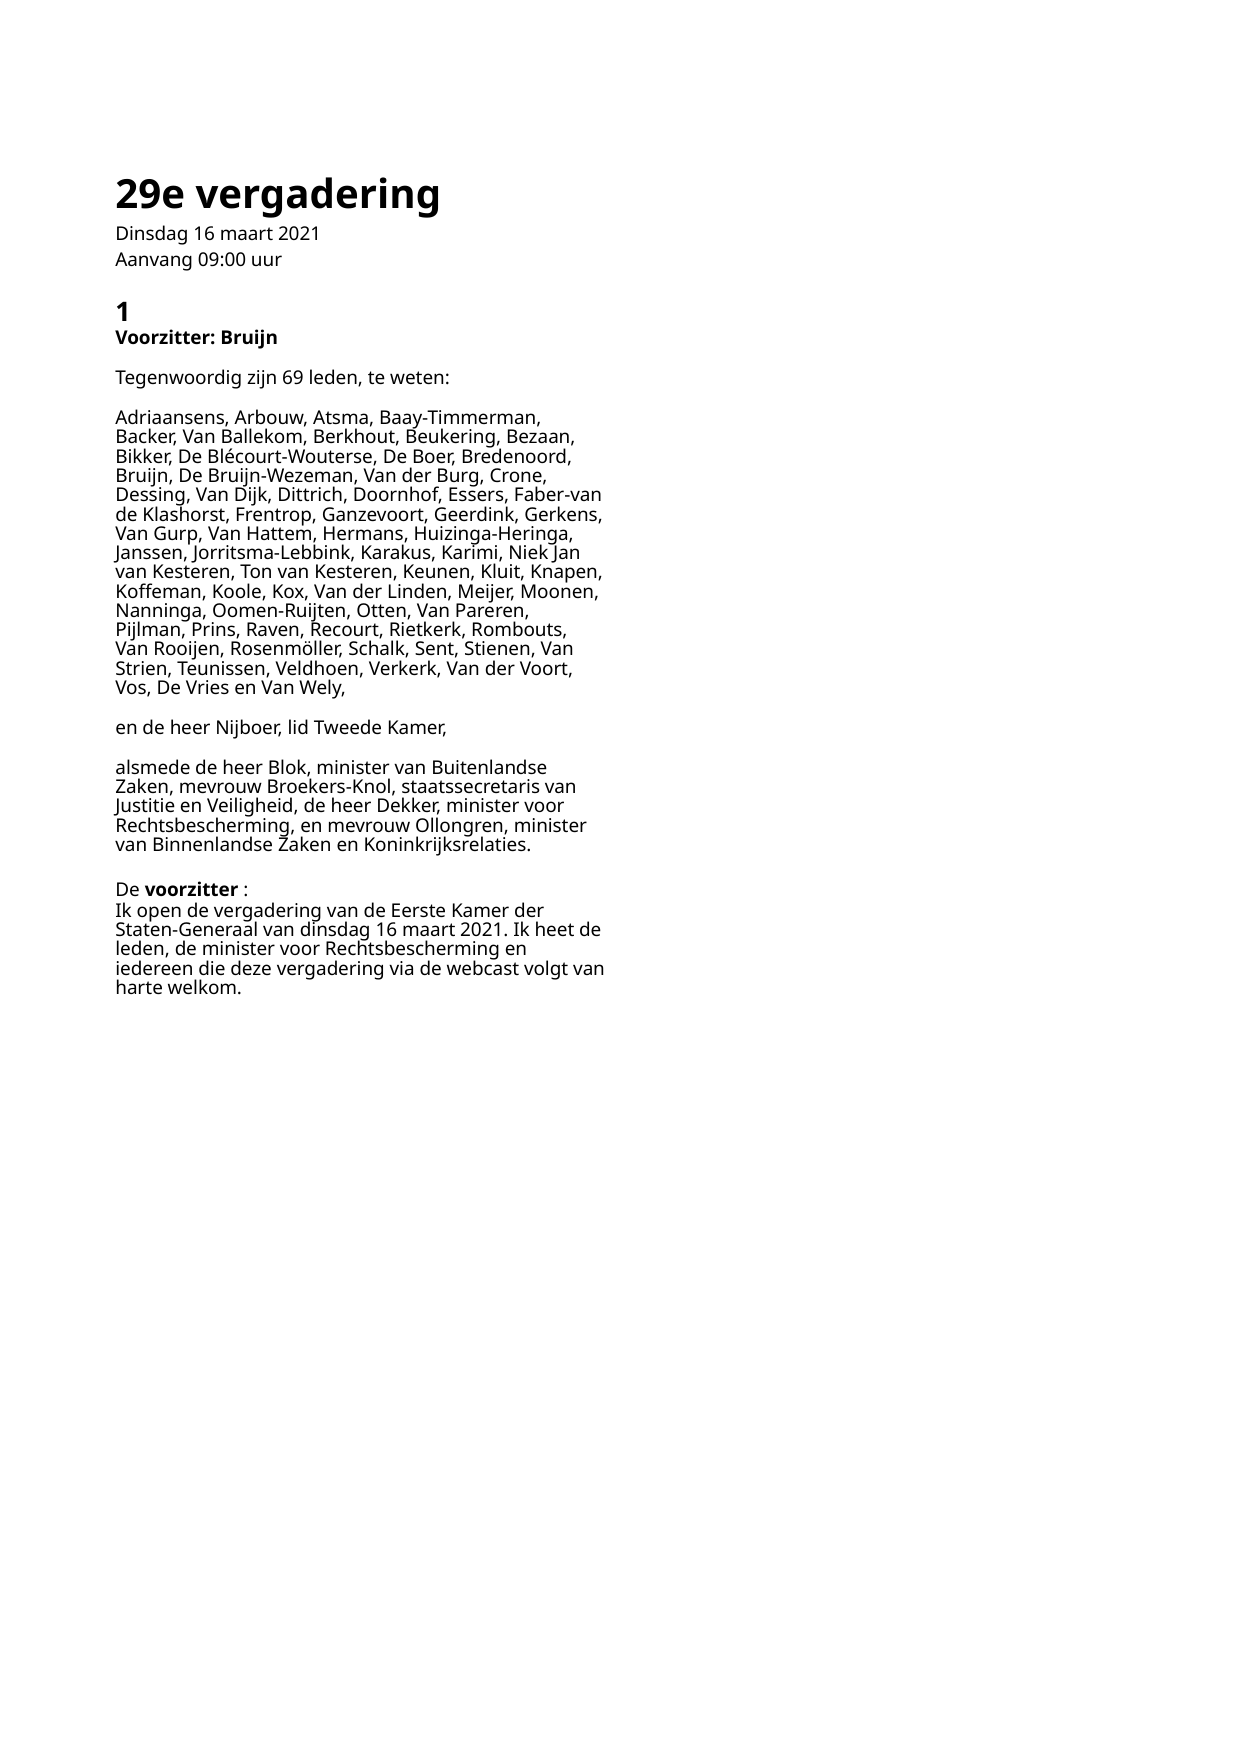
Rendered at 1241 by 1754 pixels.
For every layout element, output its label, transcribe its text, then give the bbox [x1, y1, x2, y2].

text 29e vergadering [115, 165, 605, 220]
text Voorzitter: Bruijn [115, 329, 605, 348]
text Aanvang 09:00 uur [115, 246, 605, 272]
text De voorzitter : [115, 876, 605, 902]
text 1 [115, 292, 605, 329]
text alsmede de heer Blok, minister van Buitenlandse Zaken, mevrouw Broekers-Knol, staatssecretaris van Justitie en Veiligheid, de heer Dekker, minister voor Rechtsbescherming, en mevrouw Ollongren, minister van Binnenlandse Zaken en Koninkrijksrelaties. [115, 759, 605, 855]
text Adriaansens, Arbouw, Atsma, Baay-Timmerman, Backer, Van Ballekom, Berkhout, Beukering, Bezaan, Bikker, De Blécourt-Wouterse, De Boer, Bredenoord, Bruijn, De Bruijn-Wezeman, Van der Burg, Crone, Dessing, Van Dijk, Dittrich, Doornhof, Essers, Faber-van de Klashorst, Frentrop, Ganzevoort, Geerdink, Gerkens, Van Gurp, Van Hattem, Hermans, Huizinga-Heringa, Janssen, Jorritsma-Lebbink, Karakus, Karimi, Niek Jan van Kesteren, Ton van Kesteren, Keunen, Kluit, Knapen, Koffeman, Koole, Kox, Van der Linden, Meijer, Moonen, Nanninga, Oomen-Ruijten, Otten, Van Pareren, Pijlman, Prins, Raven, Recourt, Rietkerk, Rombouts, Van Rooijen, Rosenmöller, Schalk, Sent, Stienen, Van Strien, Teunissen, Veldhoen, Verkerk, Van der Voort, Vos, De Vries en Van Wely, [115, 409, 605, 698]
text Ik open de vergadering van de Eerste Kamer der Staten-Generaal van dinsdag 16 maart 2021. Ik heet de leden, de minister voor Rechtsbescherming en iedereen die deze vergadering via de webcast volgt van harte welkom. [115, 902, 605, 998]
text en de heer Nijboer, lid Tweede Kamer, [115, 719, 605, 738]
text Tegenwoordig zijn 69 leden, te weten: [115, 369, 605, 388]
text Dinsdag 16 maart 2021 [115, 220, 605, 246]
